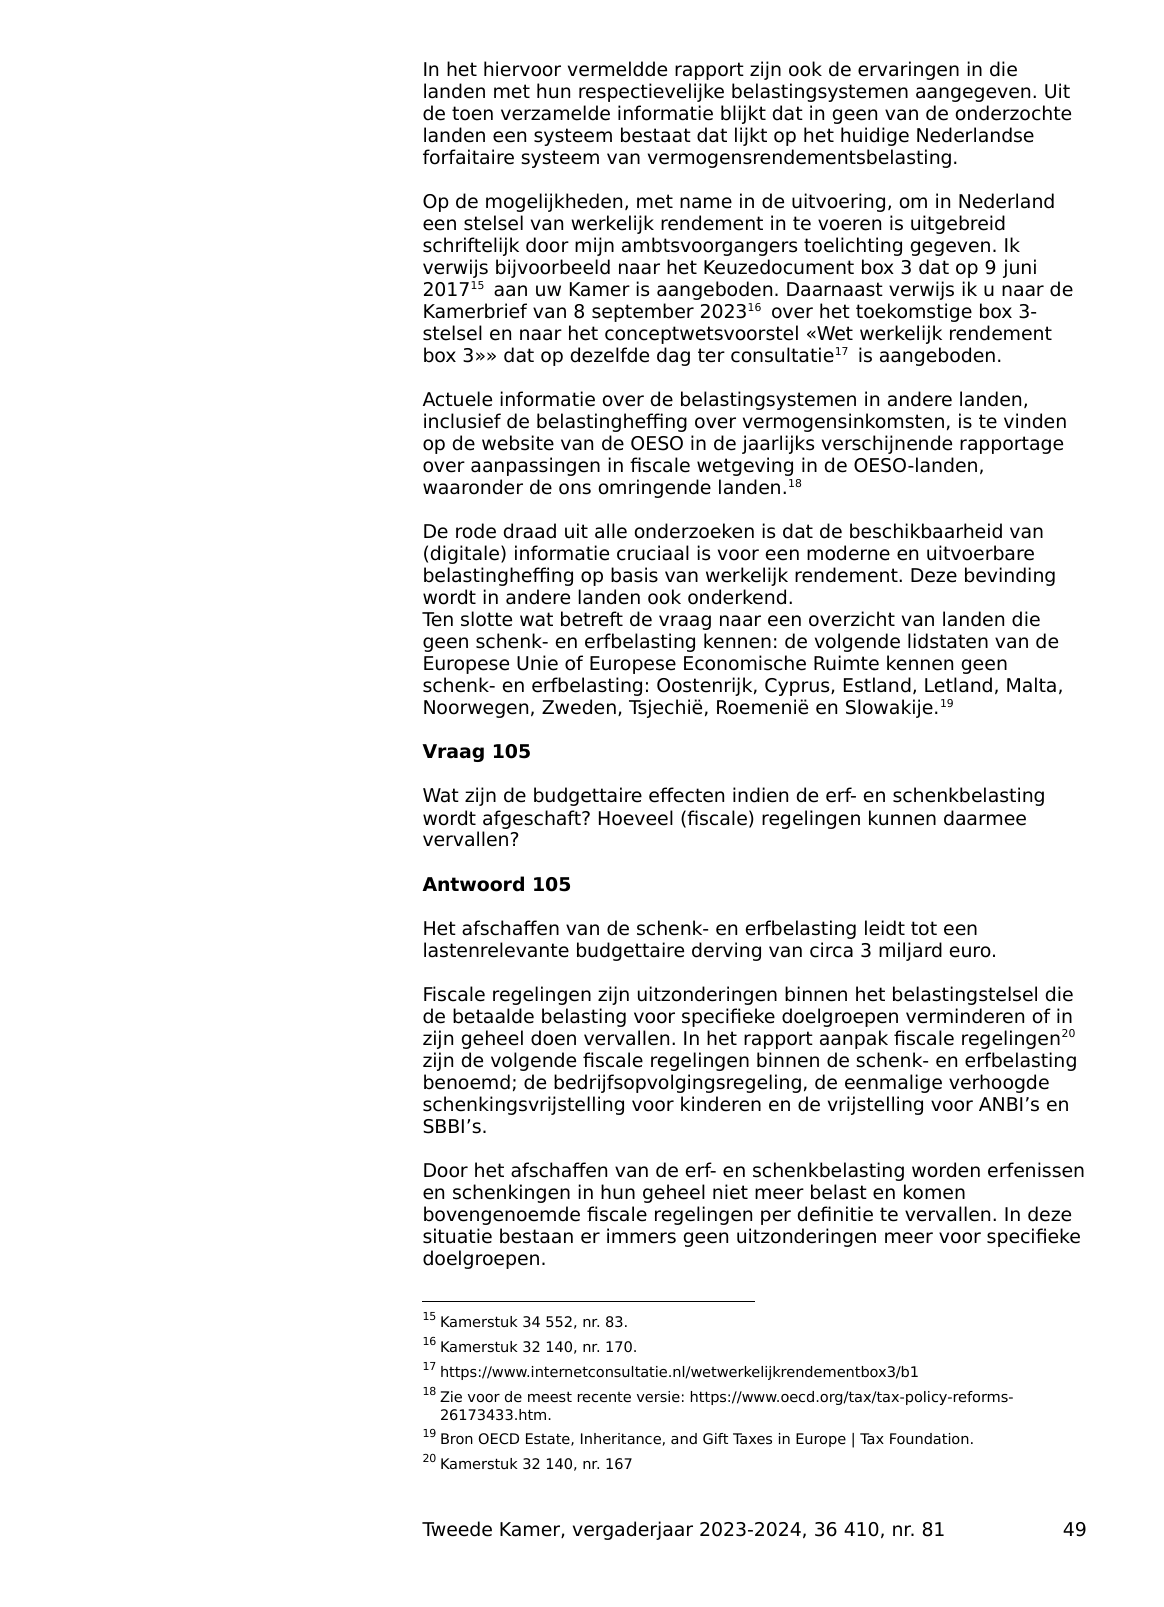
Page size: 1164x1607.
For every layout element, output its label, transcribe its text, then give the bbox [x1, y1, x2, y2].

text Actuele informatie over de belastingsystemen in andere landen, inclusief de belastingheffing over vermogensinkomsten, is te vinden op de website van de OESO in de jaarlijks verschijnende rapportage over aanpassingen in fiscale wetgeving in de OESO-landen, waaronder de ons omringende landen. [422, 389, 1087, 499]
subtitle Antwoord 105 [422, 873, 1087, 896]
text Zie voor de meest recente versie: https://www.oecd.org/tax/tax-policy-reforms-26173433.htm. [422, 1385, 1087, 1424]
text Door het afschaffen van de erf- en schenkbelasting worden erfenissen en schenkingen in hun geheel niet meer belast en komen bovengenoemde fiscale regelingen per definitie te vervallen. In deze situatie bestaan er immers geen uitzonderingen meer voor specifieke doelgroepen. [422, 1160, 1087, 1270]
text Fiscale regelingen zijn uitzonderingen binnen het belastingstelsel die de betaalde belasting voor specifieke doelgroepen verminderen of in zijn geheel doen vervallen. In het rapport aanpak fiscale regelingen zijn de volgende fiscale regelingen binnen de schenk- en erfbelasting benoemd; de bedrijfsopvolgingsregeling, de eenmalige verhoogde schenkingsvrijstelling voor kinderen en de vrijstelling voor ANBI’s en SBBI’s. [422, 984, 1087, 1138]
text Bron OECD Estate, Inheritance, and Gift Taxes in Europe | Tax Foundation. [422, 1427, 1087, 1449]
subtitle Vraag 105 [422, 741, 1087, 763]
text In het hiervoor vermeldde rapport zijn ook de ervaringen in die landen met hun respectievelijke belastingsystemen aangegeven. Uit de toen verzamelde informatie blijkt dat in geen van de onderzochte landen een systeem bestaat dat lijkt op het huidige Nederlandse forfaitaire systeem van vermogensrendementsbelasting. [422, 59, 1087, 169]
text https://www.internetconsultatie.nl/wetwerkelijkrendementbox3/b1 [422, 1360, 1087, 1382]
text Kamerstuk 32 140, nr. 170. [422, 1335, 1087, 1357]
text Op de mogelijkheden, met name in de uitvoering, om in Nederland een stelsel van werkelijk rendement in te voeren is uitgebreid schriftelijk door mijn ambtsvoorgangers toelichting gegeven. Ik verwijs bijvoorbeeld naar het Keuzedocument box 3 dat op 9 juni 2017 aan uw Kamer is aangeboden. Daarnaast verwijs ik u naar de Kamerbrief van 8 september 2023 over het toekomstige box 3-stelsel en naar het conceptwetsvoorstel «Wet werkelijk rendement box 3»» dat op dezelfde dag ter consultatie is aangeboden. [422, 191, 1087, 367]
text Wat zijn de budgettaire effecten indien de erf- en schenkbelasting wordt afgeschaft? Hoeveel (fiscale) regelingen kunnen daarmee vervallen? [422, 785, 1087, 851]
text De rode draad uit alle onderzoeken is dat de beschikbaarheid van (digitale) informatie cruciaal is voor een moderne en uitvoerbare belastingheffing op basis van werkelijk rendement. Deze bevinding wordt in andere landen ook onderkend. [422, 521, 1087, 609]
text Kamerstuk 34 552, nr. 83. [422, 1310, 1087, 1332]
text Ten slotte wat betreft de vraag naar een overzicht van landen die geen schenk- en erfbelasting kennen: de volgende lidstaten van de Europese Unie of Europese Economische Ruimte kennen geen schenk- en erfbelasting: Oostenrijk, Cyprus, Estland, Letland, Malta, Noorwegen, Zweden, Tsjechië, Roemenië en Slowakije. [422, 609, 1087, 719]
text Het afschaffen van de schenk- en erfbelasting leidt tot een lastenrelevante budgettaire derving van circa 3 miljard euro. [422, 918, 1087, 962]
text Kamerstuk 32 140, nr. 167 [422, 1452, 1087, 1474]
